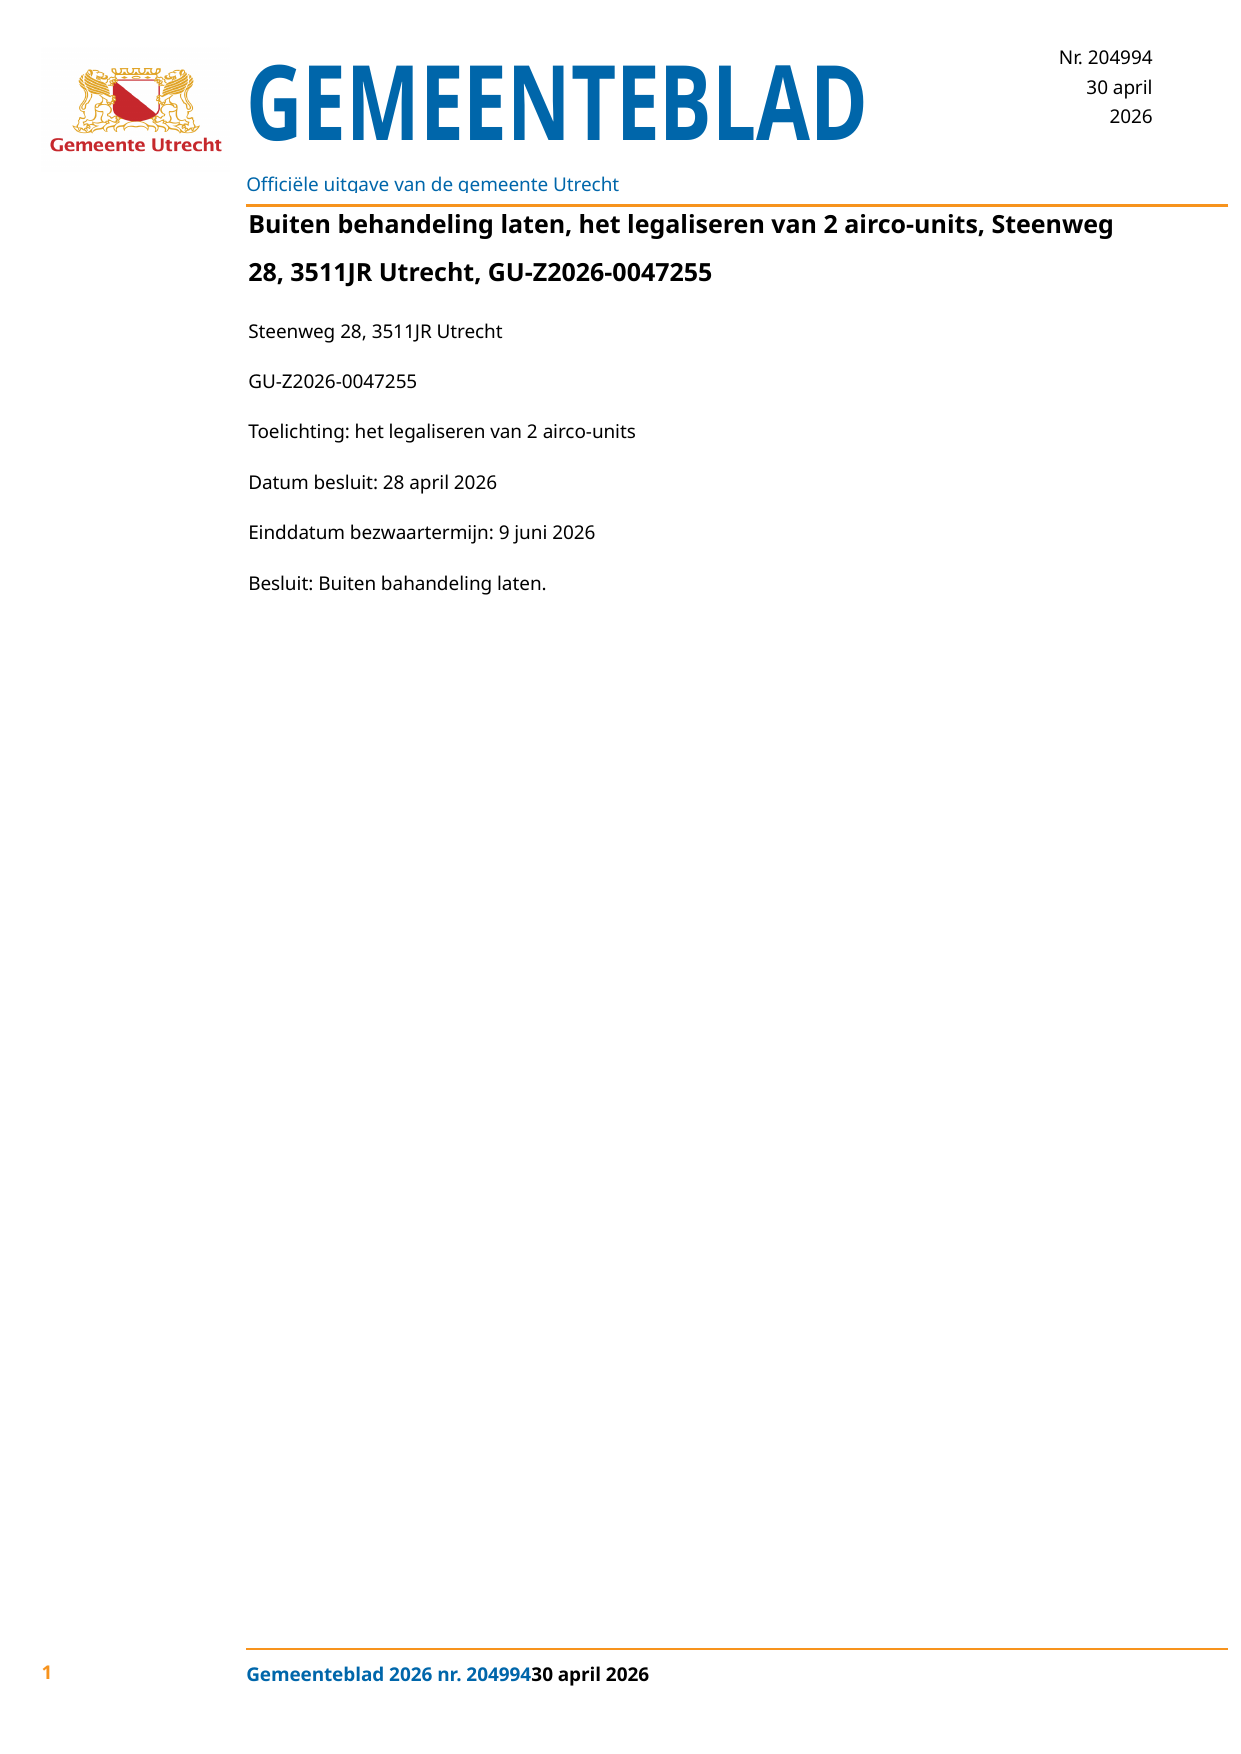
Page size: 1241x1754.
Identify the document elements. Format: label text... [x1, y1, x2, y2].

picture [41, 47, 231, 172]
text Steenweg 28, 3511JR Utrecht [248, 318, 1152, 344]
text Toelichting: het legaliseren van 2 airco-units [248, 419, 1152, 444]
text Besluit: Buiten bahandeling laten. [248, 570, 1152, 596]
text GU-Z2026-0047255 [248, 368, 1152, 394]
text Einddatum bezwaartermijn: 9 juni 2026 [248, 519, 1152, 545]
text Datum besluit: 28 april 2026 [248, 469, 1152, 495]
text Buiten behandeling laten, het legaliseren van 2 airco-units, Steenweg 28, 3511JR Utrecht, GU-Z2026-0047255 [248, 207, 1152, 288]
